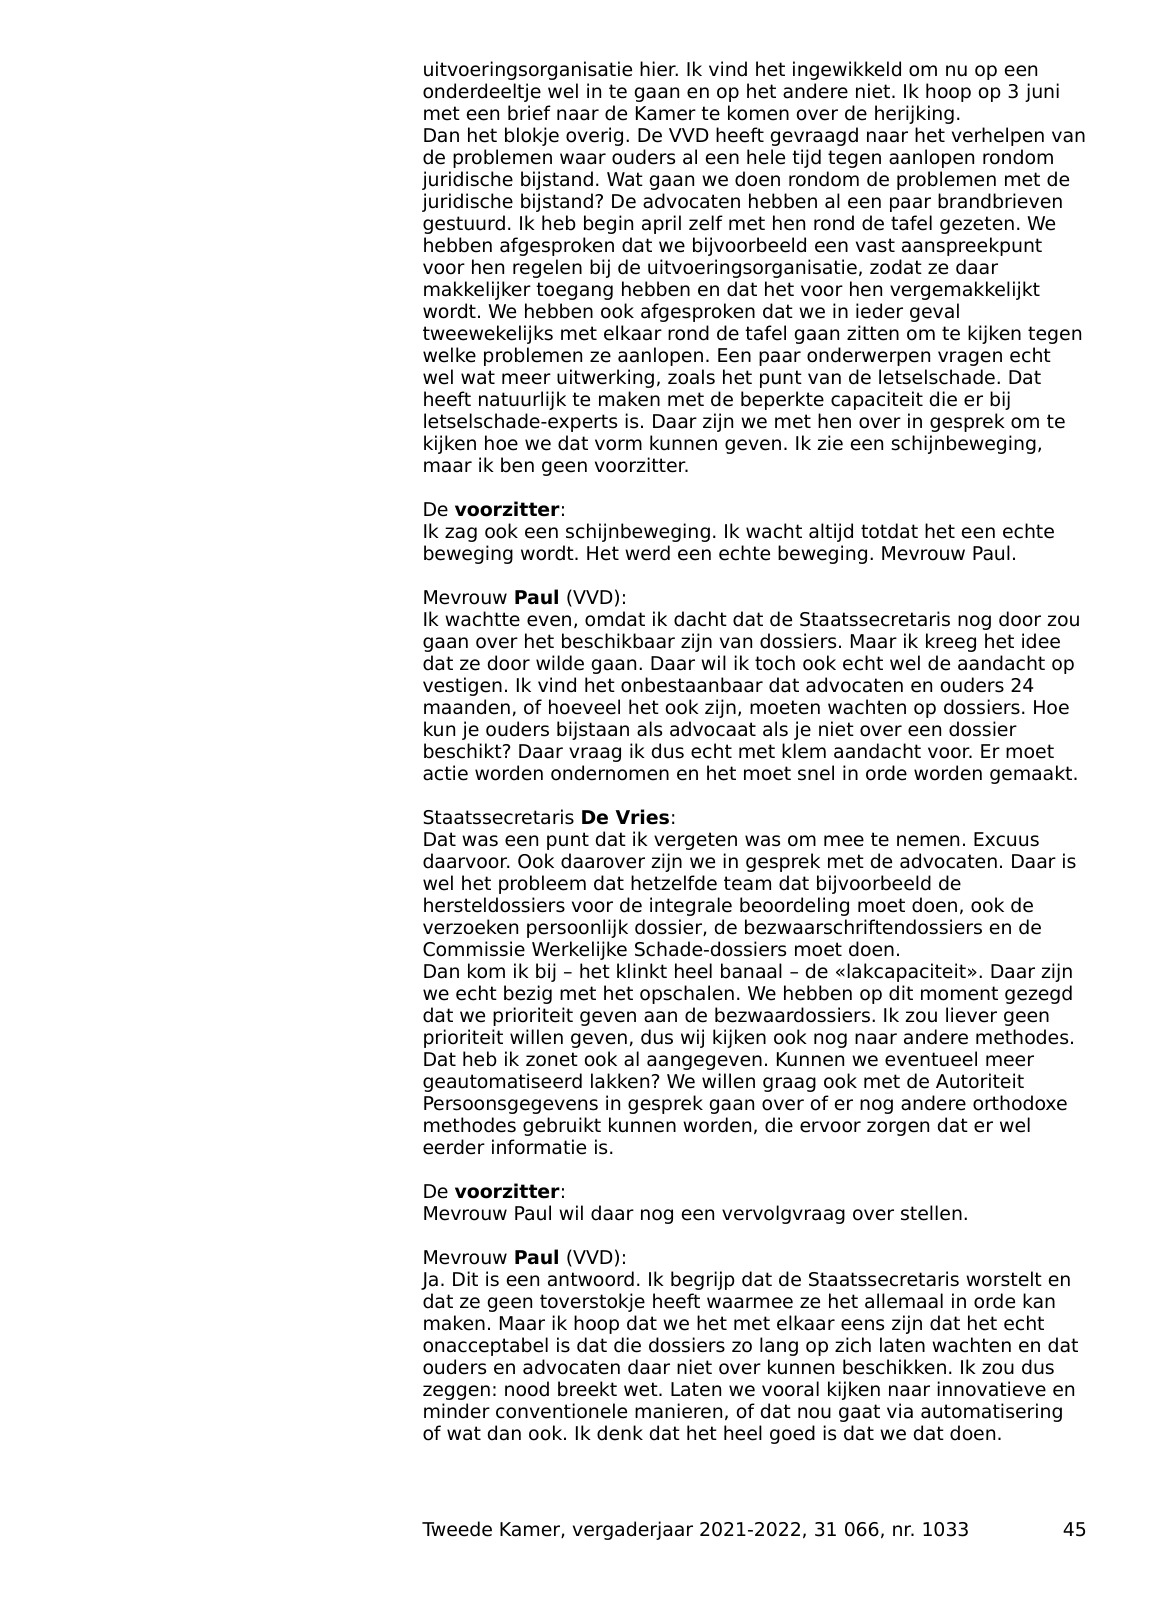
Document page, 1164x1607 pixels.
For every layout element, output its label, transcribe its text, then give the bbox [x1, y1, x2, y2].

text Dat was een punt dat ik vergeten was om mee te nemen. Excuus daarvoor. Ook daarover zijn we in gesprek met de advocaten. Daar is wel het probleem dat hetzelfde team dat bijvoorbeeld de hersteldossiers voor de integrale beoordeling moet doen, ook de verzoeken persoonlijk dossier, de bezwaarschriftendossiers en de Commissie Werkelijke Schade-dossiers moet doen. [422, 829, 1087, 961]
text uitvoeringsorganisatie hier. Ik vind het ingewikkeld om nu op een onderdeeltje wel in te gaan en op het andere niet. Ik hoop op 3 juni met een brief naar de Kamer te komen over de herijking. [422, 59, 1087, 125]
text Dan kom ik bij – het klinkt heel banaal – de «lakcapaciteit». Daar zijn we echt bezig met het opschalen. We hebben op dit moment gezegd dat we prioriteit geven aan de bezwaardossiers. Ik zou liever geen prioriteit willen geven, dus wij kijken ook nog naar andere methodes. Dat heb ik zonet ook al aangegeven. Kunnen we eventueel meer geautomatiseerd lakken? We willen graag ook met de Autoriteit Persoonsgegevens in gesprek gaan over of er nog andere orthodoxe methodes gebruikt kunnen worden, die ervoor zorgen dat er wel eerder informatie is. [422, 961, 1087, 1159]
text De voorzitter: [422, 499, 1087, 521]
text Staatssecretaris De Vries: [422, 807, 1087, 829]
text De voorzitter: [422, 1181, 1087, 1203]
text Mevrouw Paul (VVD): [422, 1247, 1087, 1269]
text Mevrouw Paul (VVD): [422, 587, 1087, 609]
text Dan het blokje overig. De VVD heeft gevraagd naar het verhelpen van de problemen waar ouders al een hele tijd tegen aanlopen rondom juridische bijstand. Wat gaan we doen rondom de problemen met de juridische bijstand? De advocaten hebben al een paar brandbrieven gestuurd. Ik heb begin april zelf met hen rond de tafel gezeten. We hebben afgesproken dat we bijvoorbeeld een vast aanspreekpunt voor hen regelen bij de uitvoeringsorganisatie, zodat ze daar makkelijker toegang hebben en dat het voor hen vergemakkelijkt wordt. We hebben ook afgesproken dat we in ieder geval tweewekelijks met elkaar rond de tafel gaan zitten om te kijken tegen welke problemen ze aanlopen. Een paar onderwerpen vragen echt wel wat meer uitwerking, zoals het punt van de letselschade. Dat heeft natuurlijk te maken met de beperkte capaciteit die er bij letselschade-experts is. Daar zijn we met hen over in gesprek om te kijken hoe we dat vorm kunnen geven. Ik zie een schijnbeweging, maar ik ben geen voorzitter. [422, 125, 1087, 477]
text Ja. Dit is een antwoord. Ik begrijp dat de Staatssecretaris worstelt en dat ze geen toverstokje heeft waarmee ze het allemaal in orde kan maken. Maar ik hoop dat we het met elkaar eens zijn dat het echt onacceptabel is dat die dossiers zo lang op zich laten wachten en dat ouders en advocaten daar niet over kunnen beschikken. Ik zou dus zeggen: nood breekt wet. Laten we vooral kijken naar innovatieve en minder conventionele manieren, of dat nou gaat via automatisering of wat dan ook. Ik denk dat het heel goed is dat we dat doen. [422, 1269, 1087, 1445]
text Mevrouw Paul wil daar nog een vervolgvraag over stellen. [422, 1203, 1087, 1225]
text Ik wachtte even, omdat ik dacht dat de Staatssecretaris nog door zou gaan over het beschikbaar zijn van dossiers. Maar ik kreeg het idee dat ze door wilde gaan. Daar wil ik toch ook echt wel de aandacht op vestigen. Ik vind het onbestaanbaar dat advocaten en ouders 24 maanden, of hoeveel het ook zijn, moeten wachten op dossiers. Hoe kun je ouders bijstaan als advocaat als je niet over een dossier beschikt? Daar vraag ik dus echt met klem aandacht voor. Er moet actie worden ondernomen en het moet snel in orde worden gemaakt. [422, 609, 1087, 785]
text Ik zag ook een schijnbeweging. Ik wacht altijd totdat het een echte beweging wordt. Het werd een echte beweging. Mevrouw Paul. [422, 521, 1087, 565]
